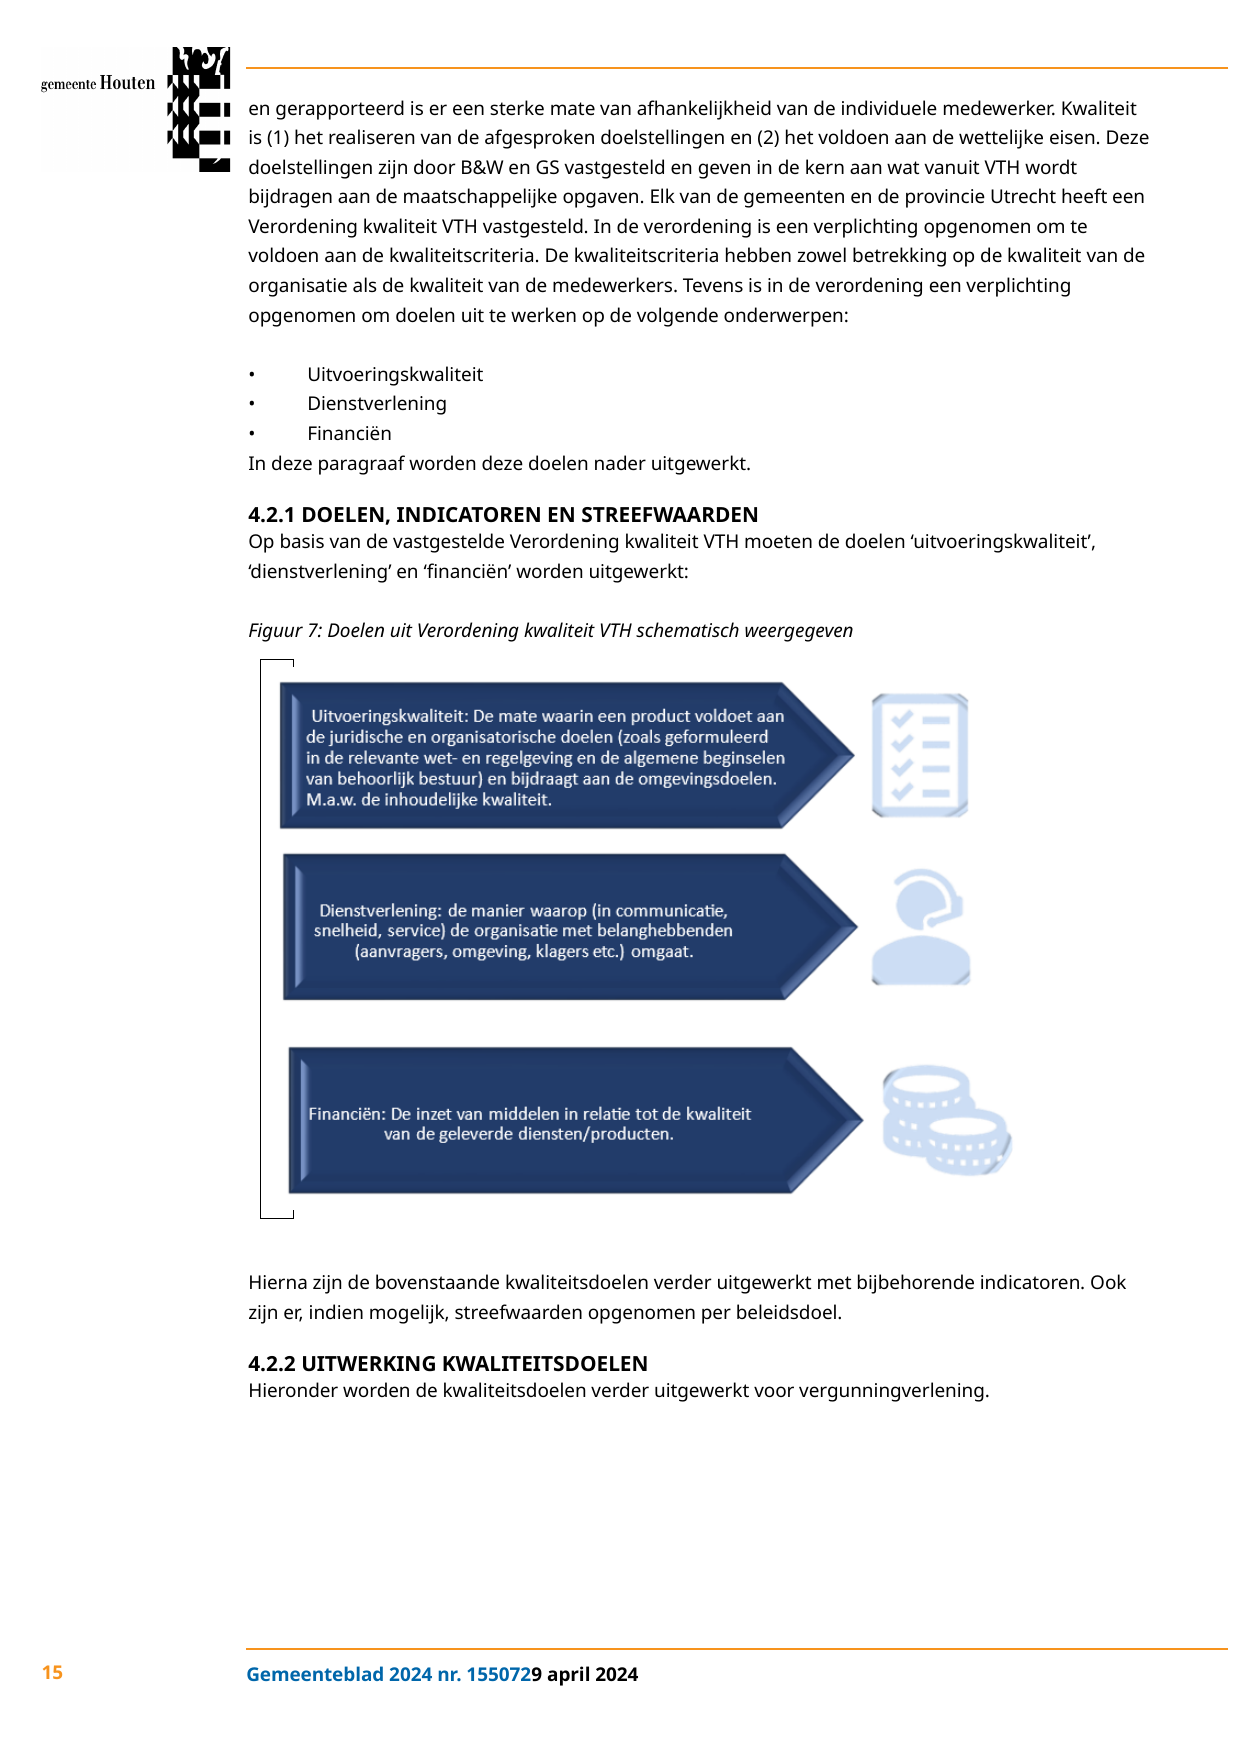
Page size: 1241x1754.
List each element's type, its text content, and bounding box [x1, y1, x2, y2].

list Dienstverlening [248, 391, 1152, 416]
text 4.2.2 UITWERKING KWALITEITSDOELEN [248, 1349, 1152, 1378]
text In deze paragraaf worden deze doelen nader uitgewerkt. [248, 450, 1152, 476]
text Figuur 7: Doelen uit Verordening kwaliteit VTH schematisch weergegeven [248, 617, 1152, 643]
text Hierna zijn de bovenstaande kwaliteitsdoelen verder uitgewerkt met bijbehorende indicatoren. Ook zijn er, indien mogelijk, streefwaarden opgenomen per beleidsdoel. [248, 1269, 1152, 1324]
text en gerapporteerd is er een sterke mate van afhankelijkheid van de individuele medewerker. Kwaliteit is (1) het realiseren van de afgesproken doelstellingen en (2) het voldoen aan de wettelijke eisen. Deze doelstellingen zijn door B&W en GS vastgesteld en geven in de kern aan wat vanuit VTH wordt bijdragen aan de maatschappelijke opgaven. Elk van de gemeenten en de provincie Utrecht heeft een Verordening kwaliteit VTH vastgesteld. In de verordening is een verplichting opgenomen om te voldoen aan de kwaliteitscriteria. De kwaliteitscriteria hebben zowel betrekking op de kwaliteit van de organisatie als de kwaliteit van de medewerkers. Tevens is in de verordening een verplichting opgenomen om doelen uit te werken op de volgende onderwerpen: [248, 95, 1152, 328]
picture [268, 667, 1036, 1210]
list Uitvoeringskwaliteit [248, 361, 1152, 387]
text 4.2.1 DOELEN, INDICATOREN EN STREEFWAARDEN [248, 500, 1152, 529]
list Financiën [248, 420, 1152, 446]
text Hieronder worden de kwaliteitsdoelen verder uitgewerkt voor vergunningverlening. [248, 1378, 1152, 1403]
text Op basis van de vastgestelde Verordening kwaliteit VTH moeten de doelen ‘uitvoeringskwaliteit’, ‘dienstverlening’ en ‘financiën’ worden uitgewerkt: [248, 529, 1152, 584]
picture [41, 47, 231, 172]
